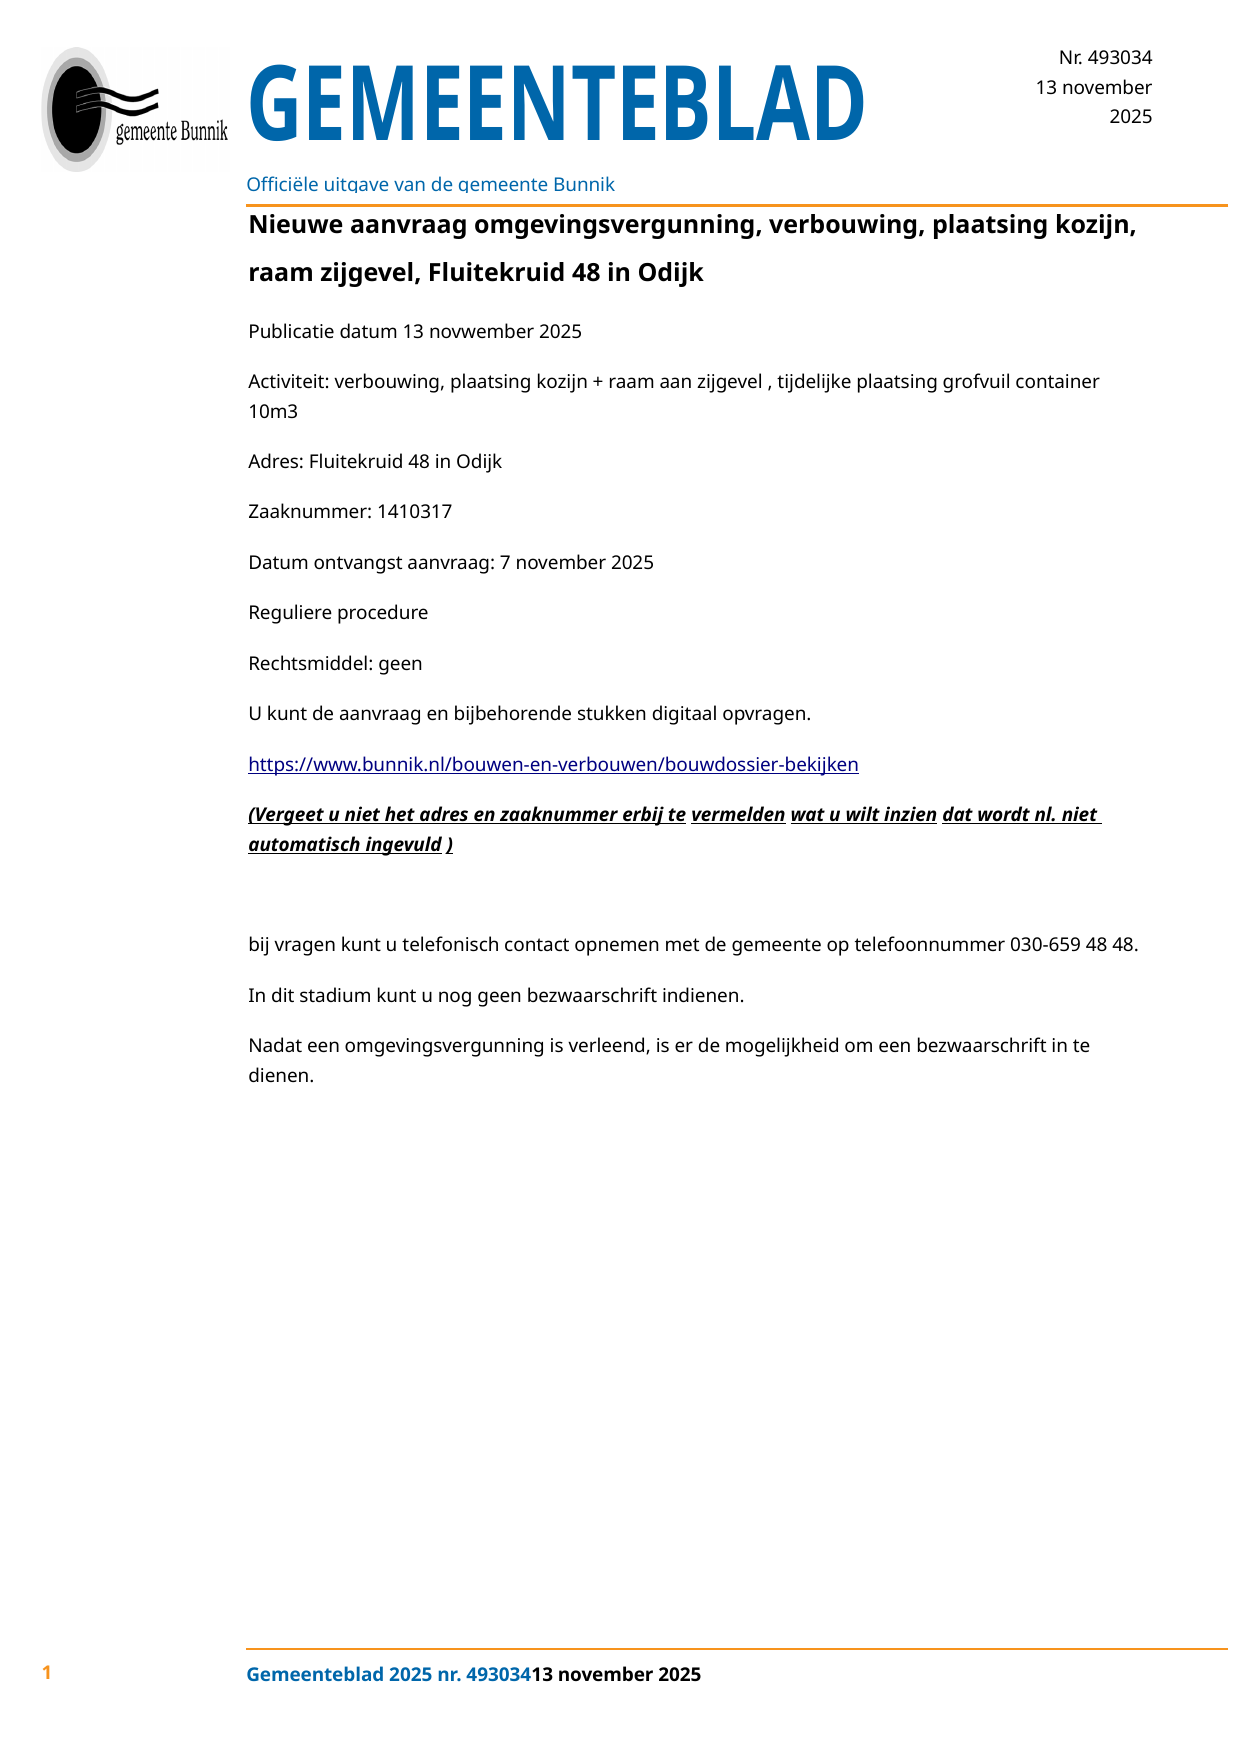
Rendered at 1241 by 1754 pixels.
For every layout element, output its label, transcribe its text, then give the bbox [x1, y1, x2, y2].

text (Vergeet u niet het adres en zaaknummer erbij te vermelden wat u wilt inzien dat wordt nl. niet automatisch ingevuld ) [248, 801, 1152, 857]
text Nieuwe aanvraag omgevingsvergunning, verbouwing, plaatsing kozijn, raam zijgevel, Fluitekruid 48 in Odijk [248, 207, 1152, 288]
text Zaaknummer: 1410317 [248, 499, 1152, 524]
text U kunt de aanvraag en bijbehorende stukken digitaal opvragen. [248, 700, 1152, 726]
text Reguliere procedure [248, 599, 1152, 625]
text Datum ontvangst aanvraag: 7 november 2025 [248, 549, 1152, 575]
text Nadat een omgevingsvergunning is verleend, is er de mogelijkheid om een bezwaarschrift in te dienen. [248, 1032, 1152, 1088]
text https://www.bunnik.nl/bouwen-en-verbouwen/bouwdossier-bekijken [248, 751, 1152, 777]
picture [41, 47, 231, 172]
text Publicatie datum 13 novwember 2025 [248, 318, 1152, 344]
text Adres: Fluitekruid 48 in Odijk [248, 448, 1152, 474]
text In dit stadium kunt u nog geen bezwaarschrift indienen. [248, 982, 1152, 1008]
text bij vragen kunt u telefonisch contact opnemen met de gemeente op telefoonnummer 030-659 48 48. [248, 932, 1152, 957]
text Rechtsmiddel: geen [248, 650, 1152, 676]
text Activiteit: verbouwing, plaatsing kozijn + raam aan zijgevel , tijdelijke plaatsing grofvuil container 10m3 [248, 368, 1152, 424]
